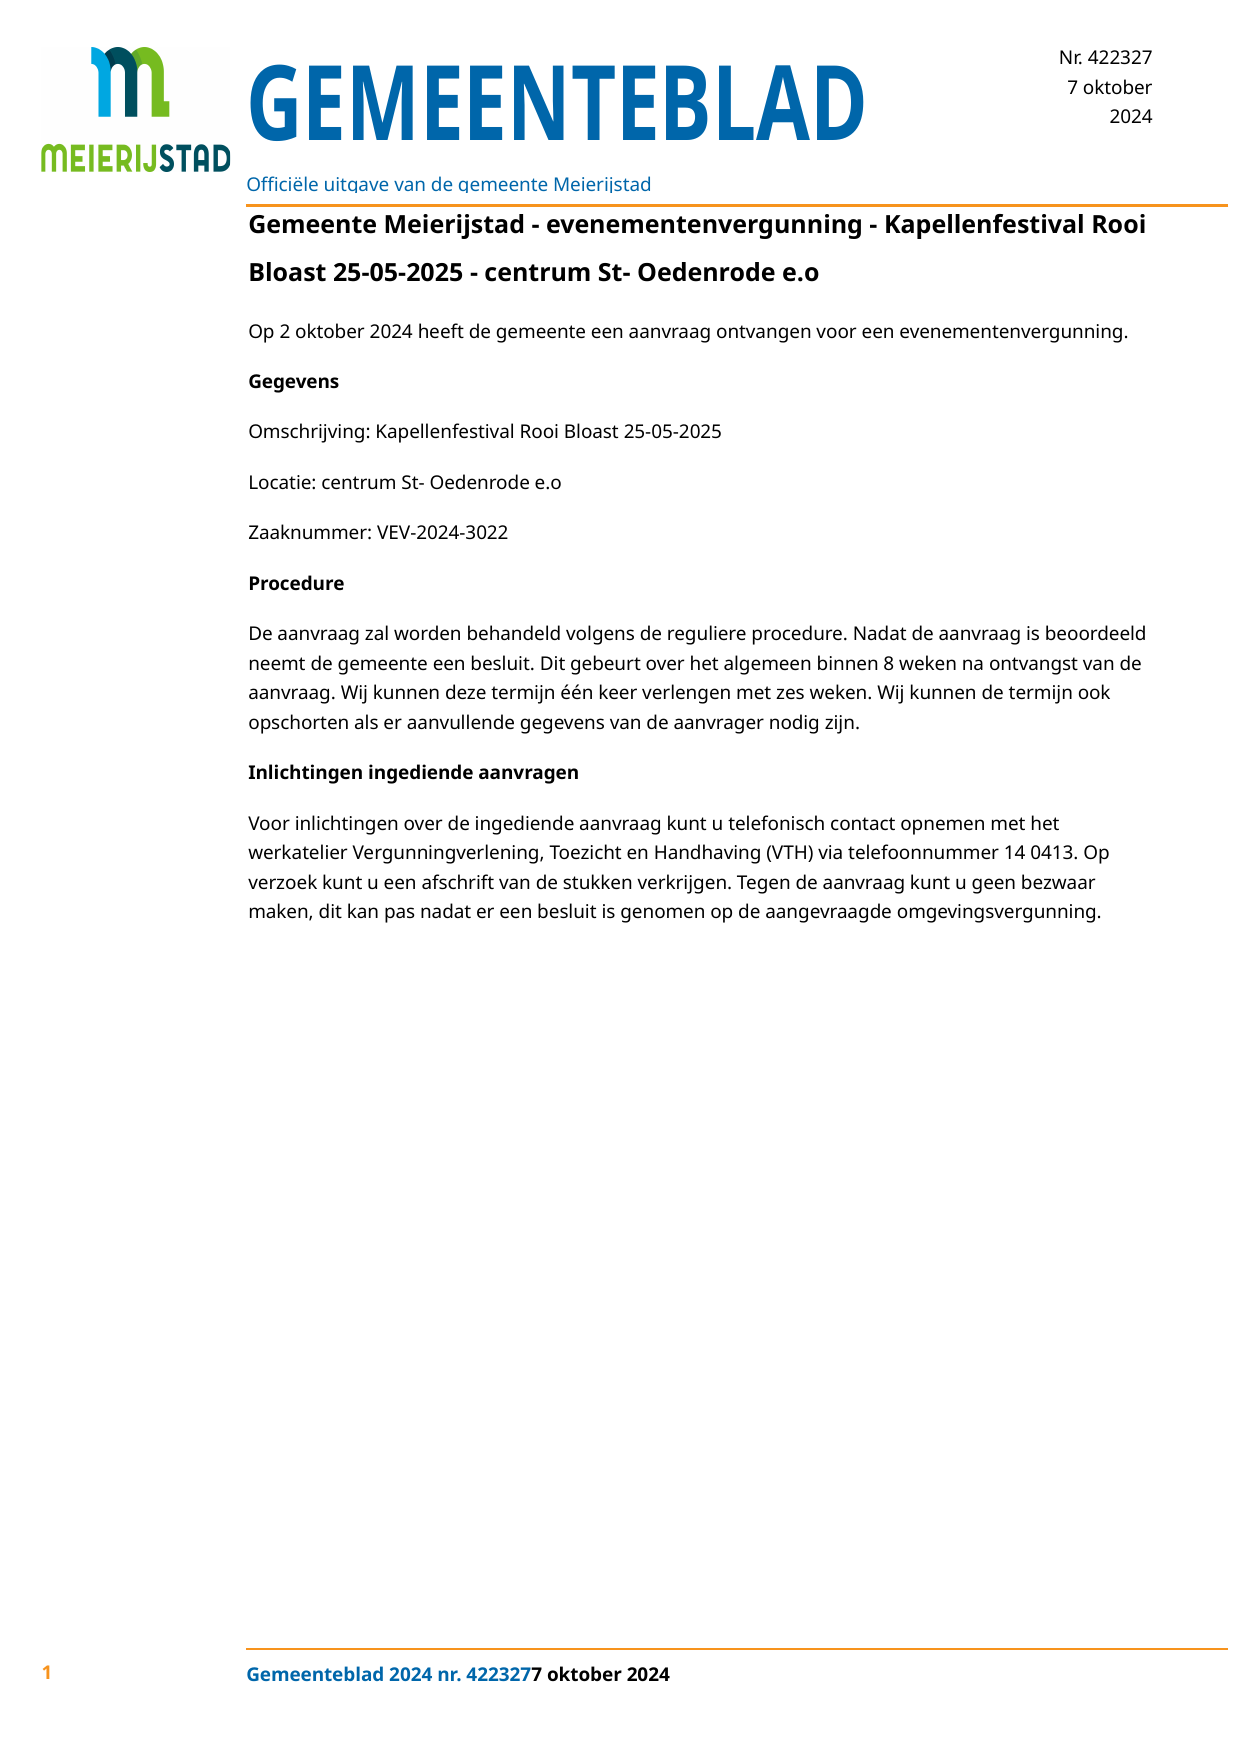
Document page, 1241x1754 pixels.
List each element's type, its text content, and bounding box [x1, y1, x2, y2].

text Zaaknummer: VEV-2024-3022 [248, 519, 1152, 545]
text Inlichtingen ingediende aanvragen [248, 759, 1152, 785]
text Locatie: centrum St- Oedenrode e.o [248, 469, 1152, 495]
text Gemeente Meierijstad - evenementenvergunning - Kapellenfestival Rooi Bloast 25-05-2025 - centrum St- Oedenrode e.o [248, 207, 1152, 288]
text Op 2 oktober 2024 heeft de gemeente een aanvraag ontvangen voor een evenementenvergunning. [248, 318, 1152, 344]
picture [41, 47, 231, 172]
text De aanvraag zal worden behandeld volgens de reguliere procedure. Nadat de aanvraag is beoordeeld neemt de gemeente een besluit. Dit gebeurt over het algemeen binnen 8 weken na ontvangst van de aanvraag. Wij kunnen deze termijn één keer verlengen met zes weken. Wij kunnen de termijn ook opschorten als er aanvullende gegevens van de aanvrager nodig zijn. [248, 620, 1152, 735]
text Omschrijving: Kapellenfestival Rooi Bloast 25-05-2025 [248, 419, 1152, 444]
text Voor inlichtingen over de ingediende aanvraag kunt u telefonisch contact opnemen met het werkatelier Vergunningverlening, Toezicht en Handhaving (VTH) via telefoonnummer 14 0413. Op verzoek kunt u een afschrift van de stukken verkrijgen. Tegen de aanvraag kunt u geen bezwaar maken, dit kan pas nadat er een besluit is genomen op de aangevraagde omgevingsvergunning. [248, 810, 1152, 924]
text Gegevens [248, 368, 1152, 394]
text Procedure [248, 570, 1152, 596]
